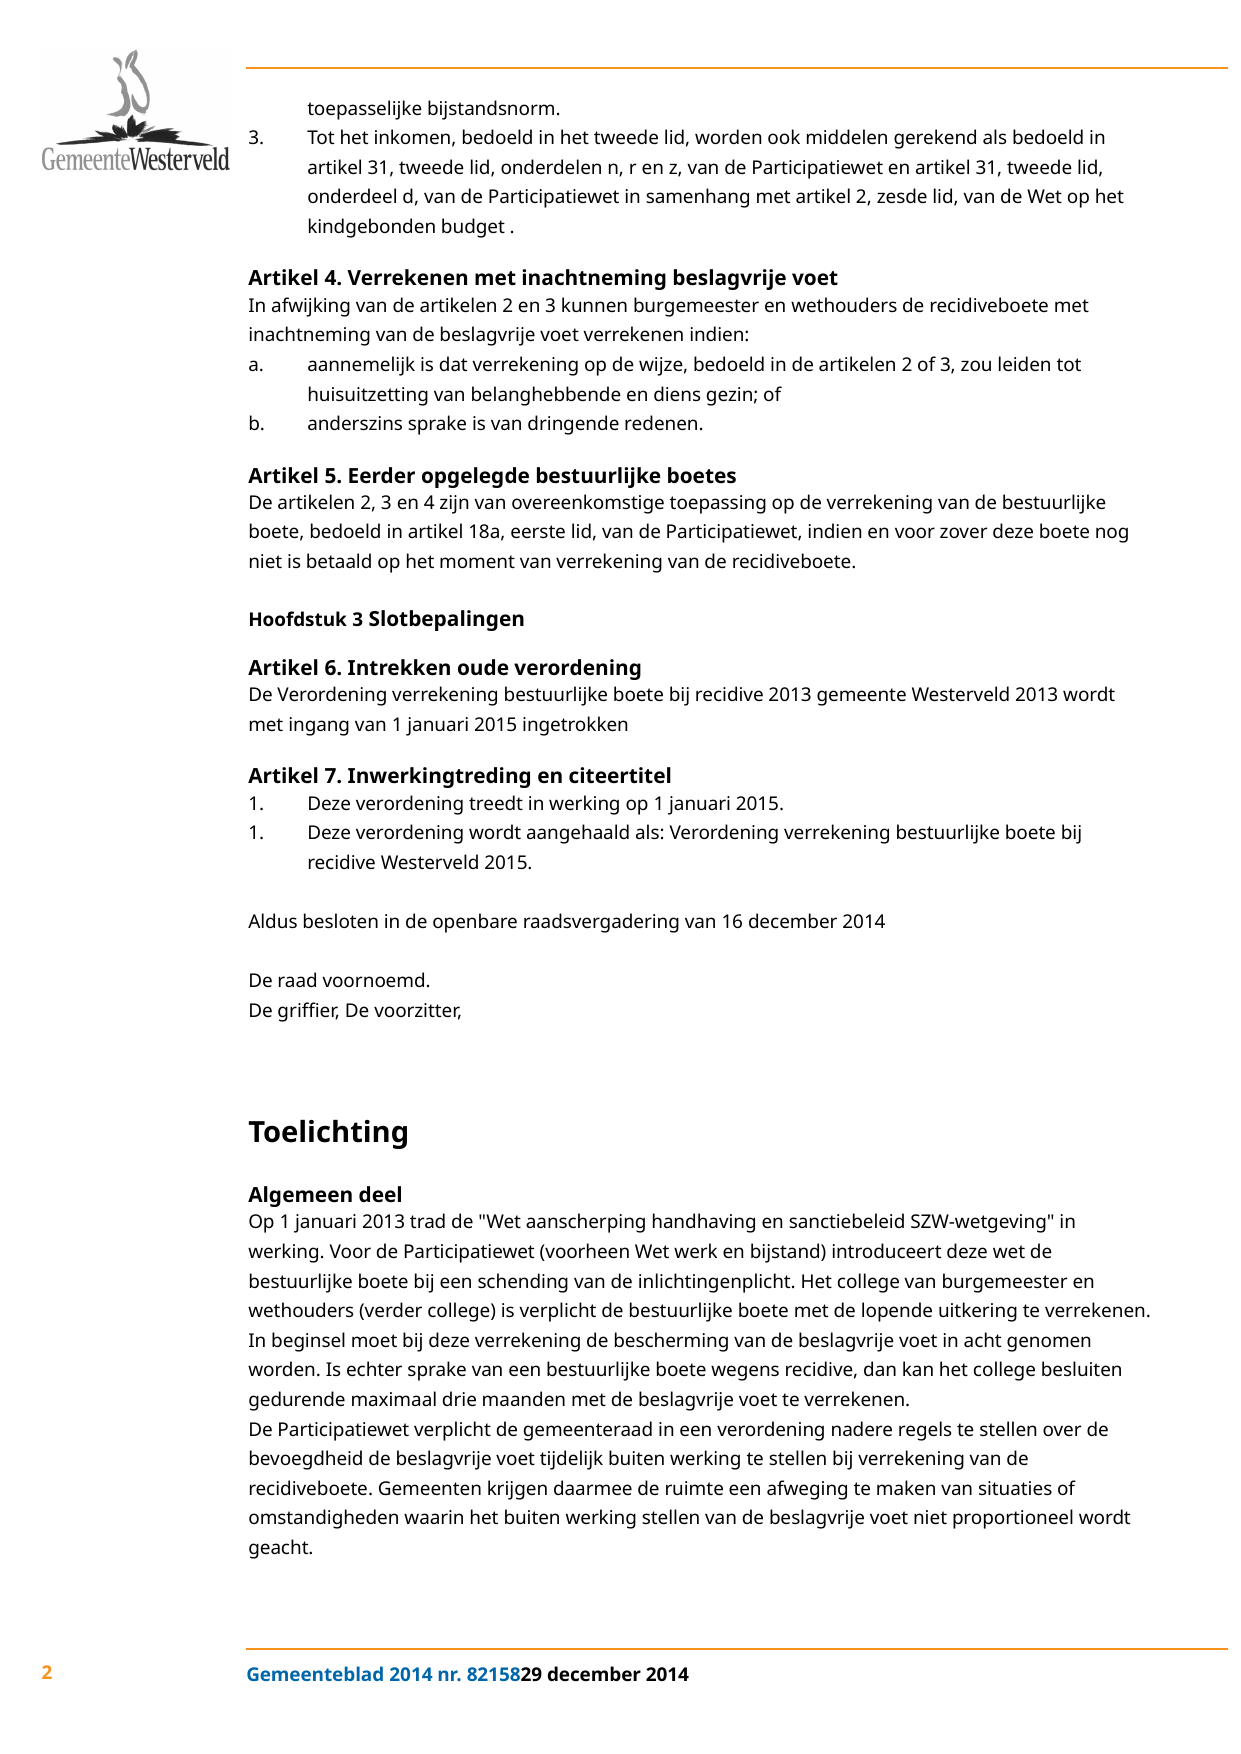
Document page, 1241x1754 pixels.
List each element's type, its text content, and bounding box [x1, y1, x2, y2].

list Tot het inkomen, bedoeld in het tweede lid, worden ook middelen gerekend als bedoeld in artikel 31, tweede lid, onderdelen n, r en z, van de Participatiewet en artikel 31, tweede lid, onderdeel d, van de Participatiewet in samenhang met artikel 2, zesde lid, van de Wet op het kindgebonden budget . [248, 124, 1152, 239]
text Op 1 januari 2013 trad de "Wet aanscherping handhaving en sanctiebeleid SZW-wetgeving" in werking. Voor de Participatiewet (voorheen Wet werk en bijstand) introduceert deze wet de bestuurlijke boete bij een schending van de inlichtingenplicht. Het college van burgemeester en wethouders (verder college) is verplicht de bestuurlijke boete met de lopende uitkering te verrekenen. In beginsel moet bij deze verrekening de bescherming van de beslagvrije voet in acht genomen worden. Is echter sprake van een bestuurlijke boete wegens recidive, dan kan het college besluiten gedurende maximaal drie maanden met de beslagvrije voet te verrekenen. [248, 1209, 1152, 1412]
list Deze verordening wordt aangehaald als: Verordening verrekening bestuurlijke boete bij recidive Westerveld 2015. [248, 819, 1152, 875]
text Algemeen deel [248, 1180, 1152, 1209]
text In afwijking van de artikelen 2 en 3 kunnen burgemeester en wethouders de recidiveboete met inachtneming van de beslagvrije voet verrekenen indien: [248, 292, 1152, 347]
text Artikel 4. Verrekenen met inachtneming beslagvrije voet [248, 263, 1152, 292]
text Toelichting [248, 1111, 1152, 1151]
text Aldus besloten in de openbare raadsvergadering van 16 december 2014 [248, 908, 1152, 934]
text De griffier, De voorzitter, [248, 997, 1152, 1023]
text Artikel 5. Eerder opgelegde bestuurlijke boetes [248, 461, 1152, 489]
text De raad voornoemd. [248, 967, 1152, 993]
text Artikel 6. Intrekken oude verordening [248, 653, 1152, 681]
text Hoofdstuk 3 Slotbepalingen [248, 604, 1152, 632]
list anderszins sprake is van dringende redenen. [248, 410, 1152, 436]
text De artikelen 2, 3 en 4 zijn van overeenkomstige toepassing op de verrekening van de bestuurlijke boete, bedoeld in artikel 18a, eerste lid, van de Participatiewet, indien en voor zover deze boete nog niet is betaald op het moment van verrekening van de recidiveboete. [248, 489, 1152, 574]
text Artikel 7. Inwerkingtreding en citeertitel [248, 761, 1152, 790]
text De Verordening verrekening bestuurlijke boete bij recidive 2013 gemeente Westerveld 2013 wordt met ingang van 1 januari 2015 ingetrokken [248, 681, 1152, 737]
list toepasselijke bijstandsnorm. [248, 95, 1152, 121]
picture [41, 47, 231, 172]
list aannemelijk is dat verrekening op de wijze, bedoeld in de artikelen 2 of 3, zou leiden tot huisuitzetting van belanghebbende en diens gezin; of [248, 351, 1152, 406]
text De Participatiewet verplicht de gemeenteraad in een verordening nadere regels te stellen over de bevoegdheid de beslagvrije voet tijdelijk buiten werking te stellen bij verrekening van de recidiveboete. Gemeenten krijgen daarmee de ruimte een afweging te maken van situaties of omstandigheden waarin het buiten werking stellen van de beslagvrije voet niet proportioneel wordt geacht. [248, 1416, 1152, 1560]
list Deze verordening treedt in werking op 1 januari 2015. [248, 790, 1152, 816]
